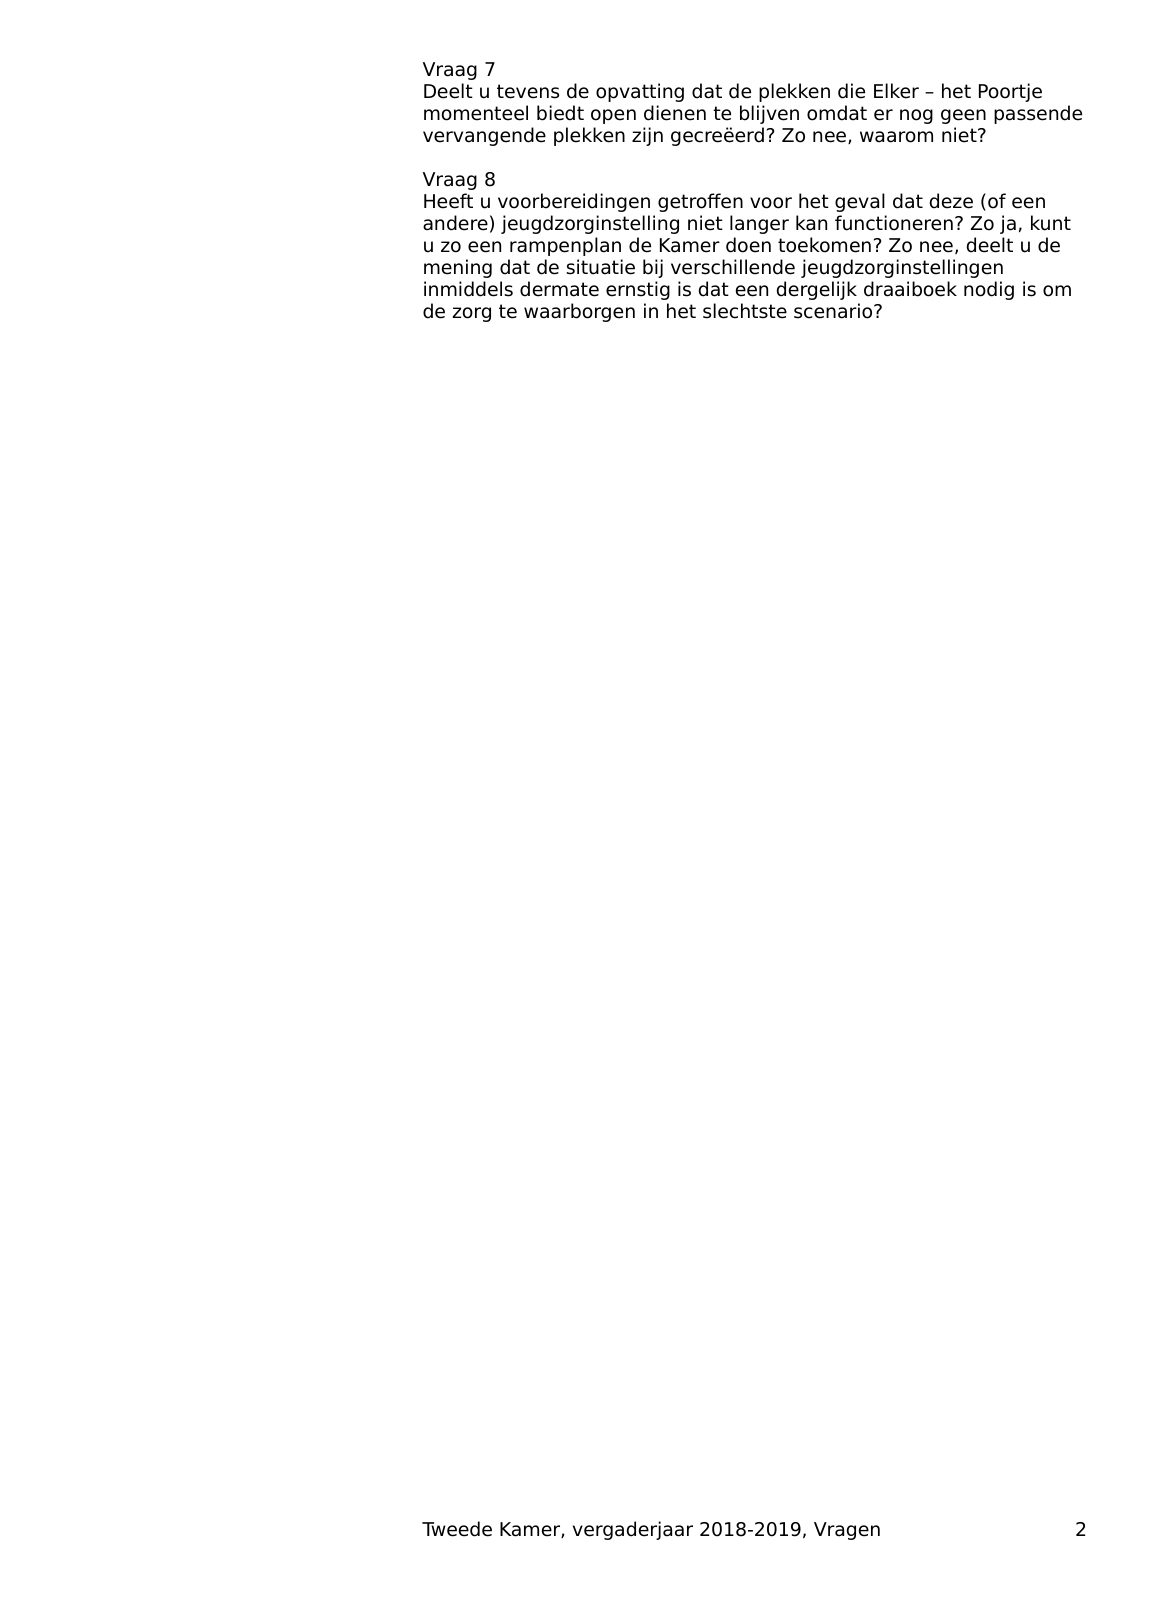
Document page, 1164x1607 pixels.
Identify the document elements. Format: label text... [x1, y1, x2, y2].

text Deelt u tevens de opvatting dat de plekken die Elker – het Poortje momenteel biedt open dienen te blijven omdat er nog geen passende vervangende plekken zijn gecreëerd? Zo nee, waarom niet? [422, 81, 1087, 147]
text Vraag 7 [422, 59, 1087, 81]
text Vraag 8 [422, 169, 1087, 191]
text Heeft u voorbereidingen getroffen voor het geval dat deze (of een andere) jeugdzorginstelling niet langer kan functioneren? Zo ja, kunt u zo een rampenplan de Kamer doen toekomen? Zo nee, deelt u de mening dat de situatie bij verschillende jeugdzorginstellingen inmiddels dermate ernstig is dat een dergelijk draaiboek nodig is om de zorg te waarborgen in het slechtste scenario? [422, 191, 1087, 323]
